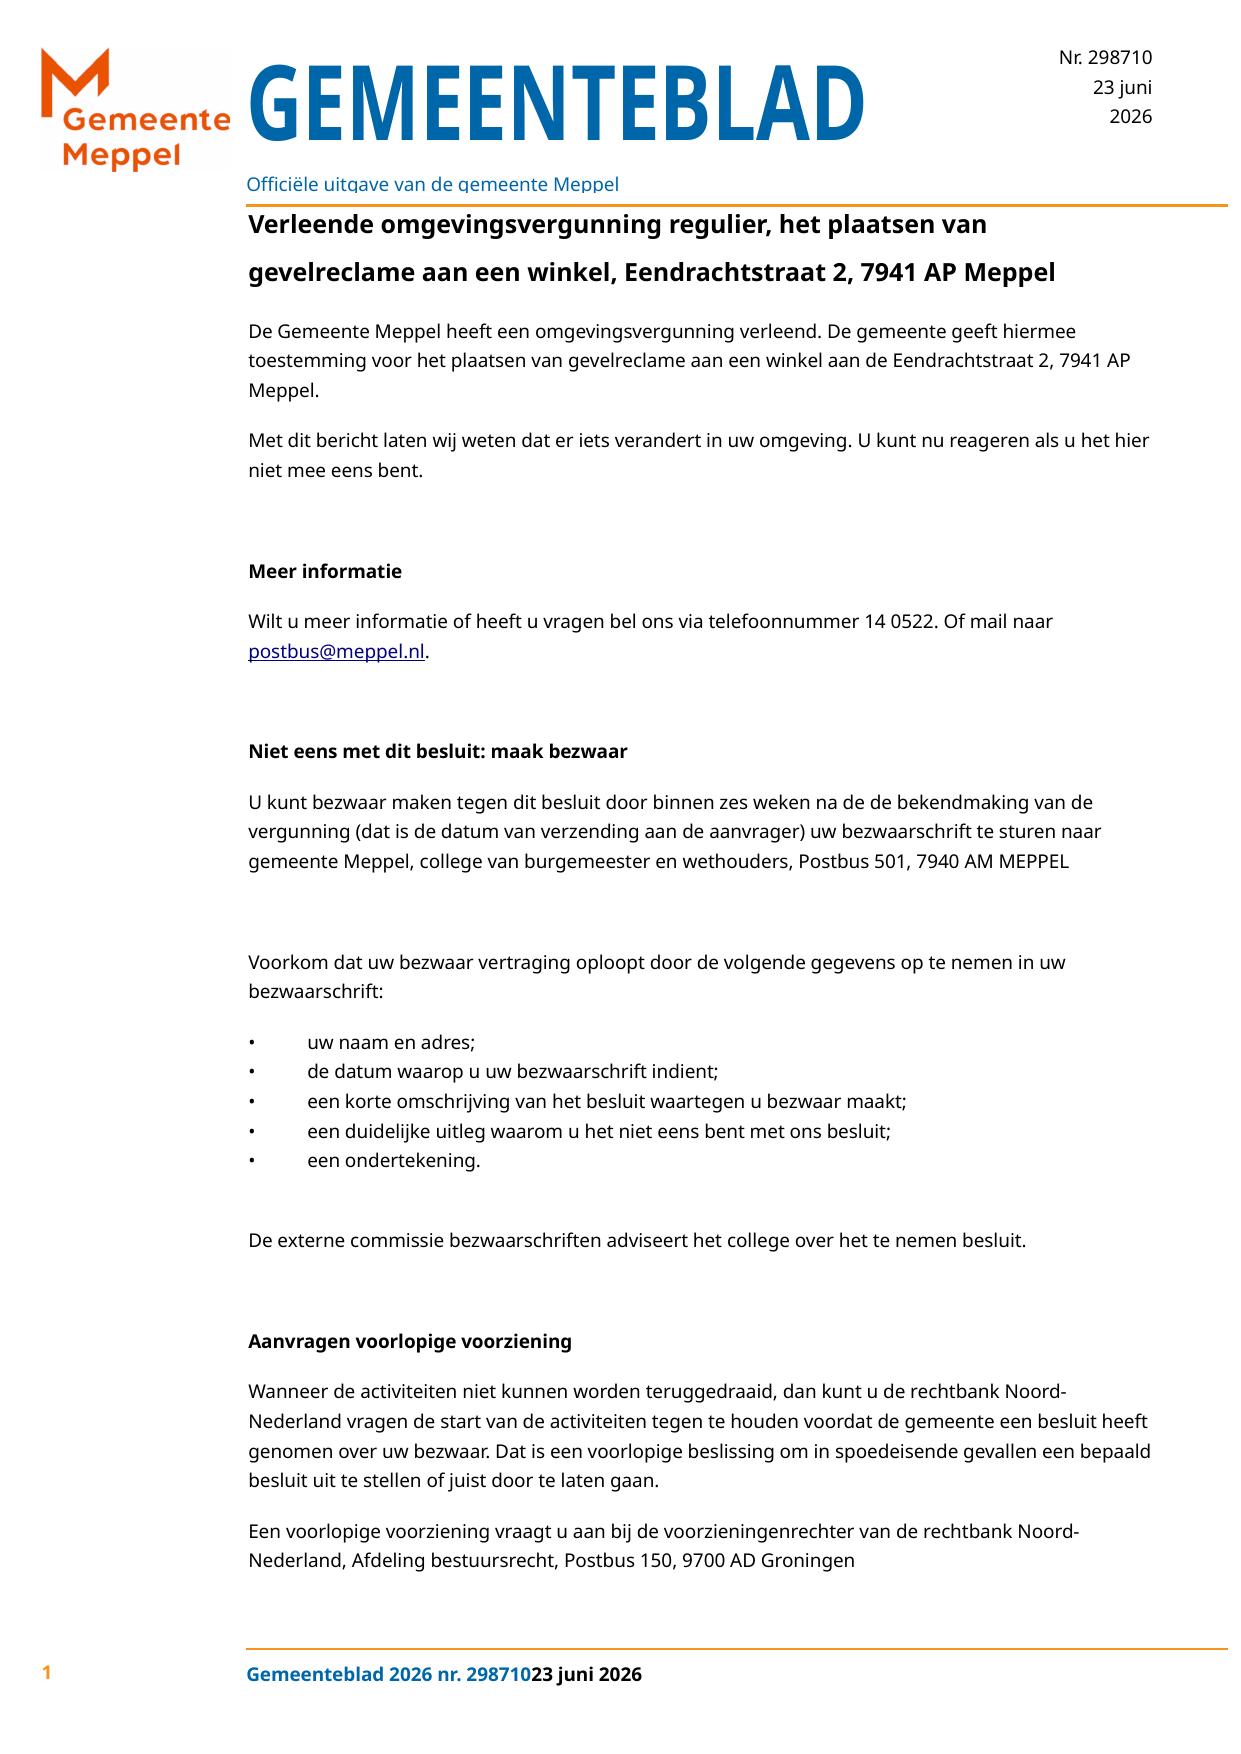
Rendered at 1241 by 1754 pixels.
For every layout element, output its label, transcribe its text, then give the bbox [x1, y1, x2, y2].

text Een voorlopige voorziening vraagt u aan bij de voorzieningenrechter van de rechtbank Noord-Nederland, Afdeling bestuursrecht, Postbus 150, 9700 AD Groningen [248, 1518, 1152, 1573]
text Voorkom dat uw bezwaar vertraging oploopt door de volgende gegevens op te nemen in uw bezwaarschrift: [248, 949, 1152, 1004]
list een korte omschrijving van het besluit waartegen u bezwaar maakt; [248, 1088, 1152, 1114]
text Aanvragen voorlopige voorziening [248, 1328, 1152, 1354]
list een ondertekening. [248, 1147, 1152, 1173]
text Meer informatie [248, 558, 1152, 584]
text Niet eens met dit besluit: maak bezwaar [248, 739, 1152, 764]
list de datum waarop u uw bezwaarschrift indient; [248, 1059, 1152, 1084]
text De externe commissie bezwaarschriften adviseert het college over het te nemen besluit. [248, 1227, 1152, 1253]
text U kunt bezwaar maken tegen dit besluit door binnen zes weken na de de bekendmaking van de vergunning (dat is de datum van verzending aan de aanvrager) uw bezwaarschrift te sturen naar gemeente Meppel, college van burgemeester en wethouders, Postbus 501, 7940 AM MEPPEL [248, 789, 1152, 874]
text Wanneer de activiteiten niet kunnen worden teruggedraaid, dan kunt u de rechtbank Noord-Nederland vragen de start van de activiteiten tegen te houden voordat de gemeente een besluit heeft genomen over uw bezwaar. Dat is een voorlopige beslissing om in spoedeisende gevallen een bepaald besluit uit te stellen of juist door te laten gaan. [248, 1379, 1152, 1493]
picture [41, 47, 231, 172]
list een duidelijke uitleg waarom u het niet eens bent met ons besluit; [248, 1118, 1152, 1144]
text Verleende omgevingsvergunning regulier, het plaatsen van gevelreclame aan een winkel, Eendrachtstraat 2, 7941 AP Meppel [248, 207, 1152, 288]
text Met dit bericht laten wij weten dat er iets verandert in uw omgeving. U kunt nu reageren als u het hier niet mee eens bent. [248, 427, 1152, 483]
list uw naam en adres; [248, 1029, 1152, 1055]
text De Gemeente Meppel heeft een omgevingsvergunning verleend. De gemeente geeft hiermee toestemming voor het plaatsen van gevelreclame aan een winkel aan de Eendrachtstraat 2, 7941 AP Meppel. [248, 318, 1152, 403]
text Wilt u meer informatie of heeft u vragen bel ons via telefoonnummer 14 0522. Of mail naar postbus@meppel.nl. [248, 608, 1152, 664]
